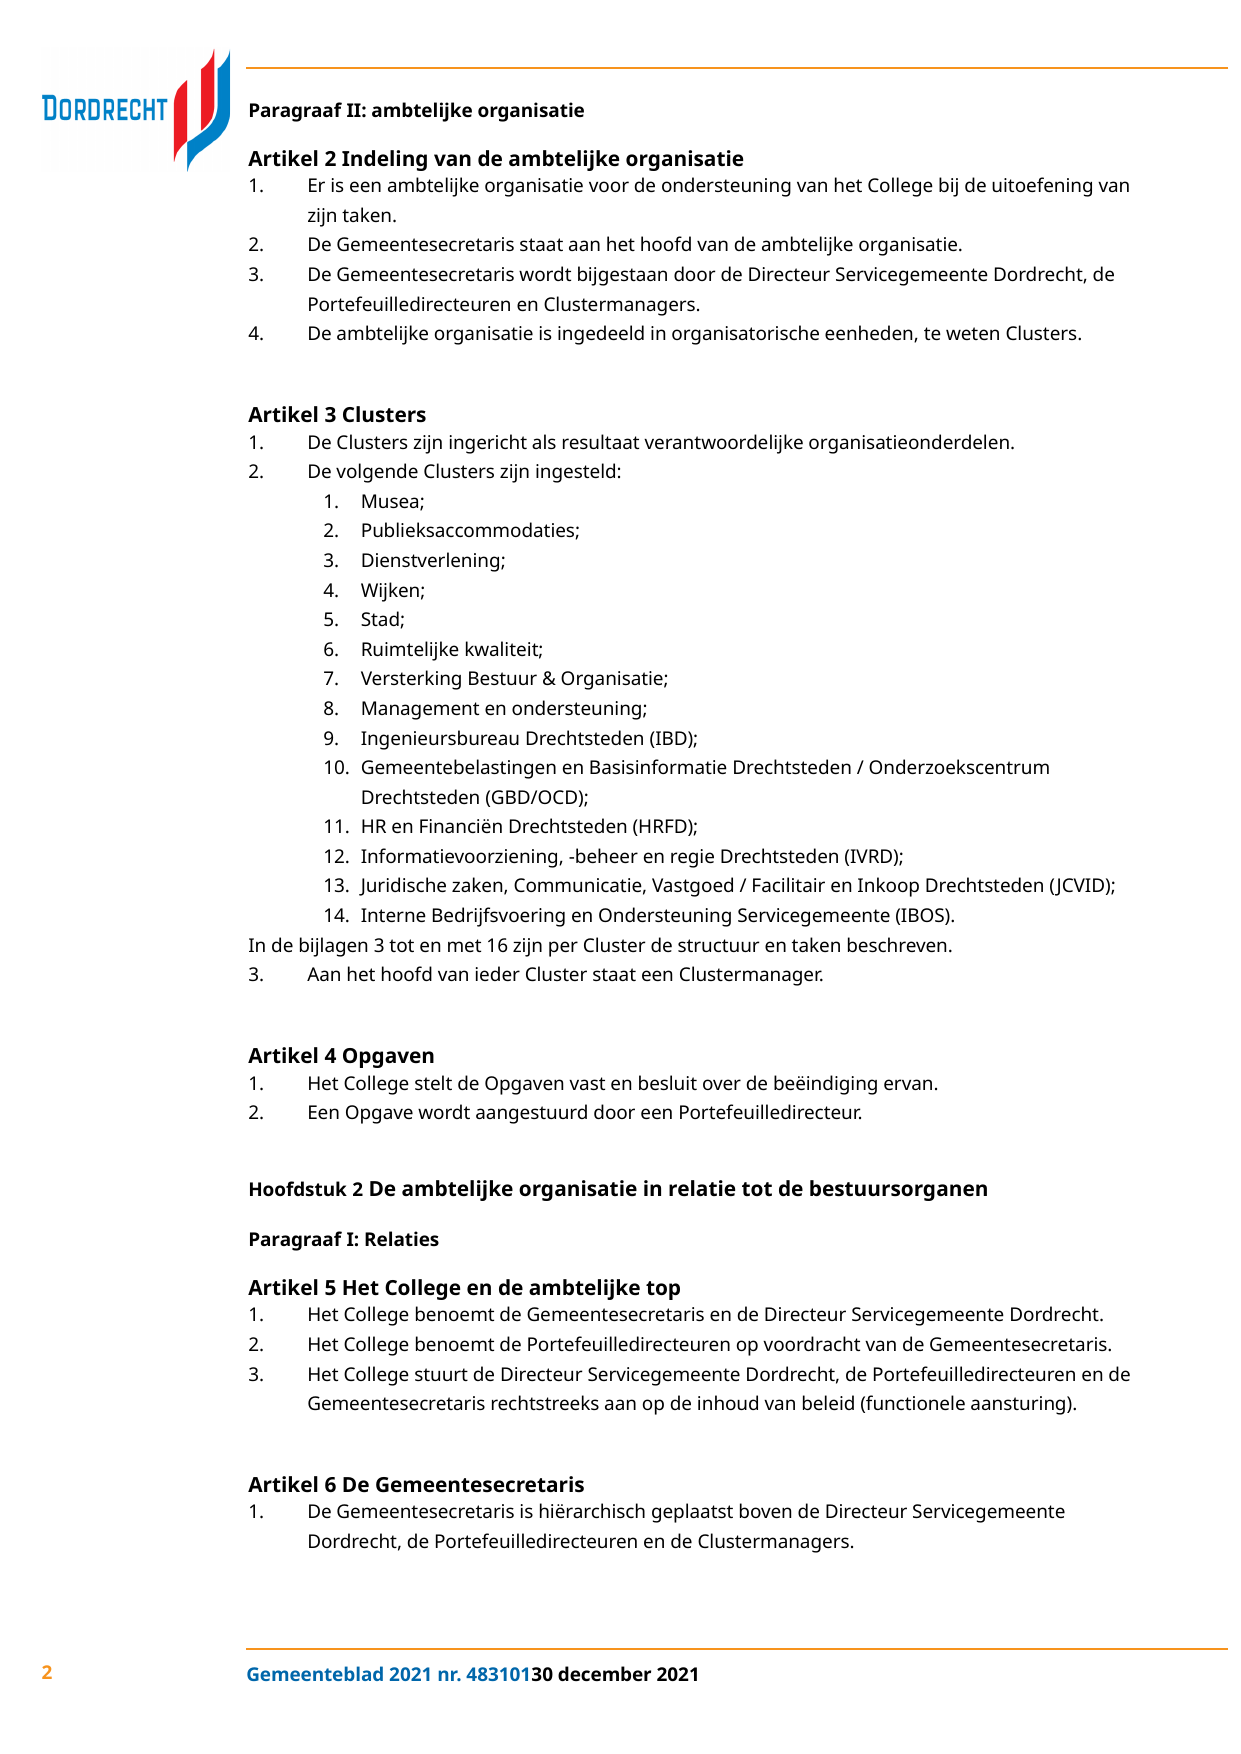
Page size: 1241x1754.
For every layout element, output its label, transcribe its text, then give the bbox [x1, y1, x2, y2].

list Informatievoorziening, -beheer en regie Drechtsteden (IVRD); [323, 843, 1152, 869]
text Paragraaf I: Relaties [248, 1224, 1152, 1252]
list De ambtelijke organisatie is ingedeeld in organisatorische eenheden, te weten Clusters. [248, 320, 1152, 346]
text Artikel 4 Opgaven [248, 1041, 1152, 1070]
list Management en ondersteuning; [323, 695, 1152, 721]
list De Gemeentesecretaris wordt bijgestaan door de Directeur Servicegemeente Dordrecht, de Portefeuilledirecteuren en Clustermanagers. [248, 261, 1152, 317]
text Hoofdstuk 2 De ambtelijke organisatie in relatie tot de bestuursorganen [248, 1174, 1152, 1203]
list Publieksaccommodaties; [323, 518, 1152, 543]
list Het College stuurt de Directeur Servicegemeente Dordrecht, de Portefeuilledirecteuren en de Gemeentesecretaris rechtstreeks aan op de inhoud van beleid (functionele aansturing). [248, 1361, 1152, 1416]
text Artikel 3 Clusters [248, 400, 1152, 429]
list Interne Bedrijfsvoering en Ondersteuning Servicegemeente (IBOS). [323, 902, 1152, 928]
list Stad; [323, 606, 1152, 632]
list De Gemeentesecretaris staat aan het hoofd van de ambtelijke organisatie. [248, 232, 1152, 257]
text Artikel 2 Indeling van de ambtelijke organisatie [248, 144, 1152, 172]
list De volgende Clusters zijn ingesteld: [248, 458, 1152, 484]
list Het College benoemt de Portefeuilledirecteuren op voordracht van de Gemeentesecretaris. [248, 1331, 1152, 1357]
list De Clusters zijn ingericht als resultaat verantwoordelijke organisatieonderdelen. [248, 429, 1152, 454]
list HR en Financiën Drechtsteden (HRFD); [323, 813, 1152, 839]
text Paragraaf II: ambtelijke organisatie [248, 95, 1152, 123]
picture [41, 47, 231, 172]
list De Gemeentesecretaris is hiërarchisch geplaatst boven de Directeur Servicegemeente Dordrecht, de Portefeuilledirecteuren en de Clustermanagers. [248, 1499, 1152, 1554]
list Ruimtelijke kwaliteit; [323, 636, 1152, 662]
list Dienstverlening; [323, 547, 1152, 573]
list Ingenieursbureau Drechtsteden (IBD); [323, 725, 1152, 750]
text Artikel 6 De Gemeentesecretaris [248, 1470, 1152, 1499]
list Aan het hoofd van ieder Cluster staat een Clustermanager. [248, 961, 1152, 987]
list Het College benoemt de Gemeentesecretaris en de Directeur Servicegemeente Dordrecht. [248, 1302, 1152, 1327]
text In de bijlagen 3 tot en met 16 zijn per Cluster de structuur en taken beschreven. [248, 932, 1152, 957]
list Juridische zaken, Communicatie, Vastgoed / Facilitair en Inkoop Drechtsteden (JCVID); [323, 873, 1152, 898]
text Artikel 5 Het College en de ambtelijke top [248, 1273, 1152, 1302]
list Wijken; [323, 577, 1152, 602]
list Het College stelt de Opgaven vast en besluit over de beëindiging ervan. [248, 1070, 1152, 1096]
list Musea; [323, 488, 1152, 514]
list Versterking Bestuur & Organisatie; [323, 666, 1152, 691]
list Gemeentebelastingen en Basisinformatie Drechtsteden / Onderzoekscentrum Drechtsteden (GBD/OCD); [323, 754, 1152, 809]
list Er is een ambtelijke organisatie voor de ondersteuning van het College bij de uitoefening van zijn taken. [248, 172, 1152, 228]
list Een Opgave wordt aangestuurd door een Portefeuilledirecteur. [248, 1099, 1152, 1125]
